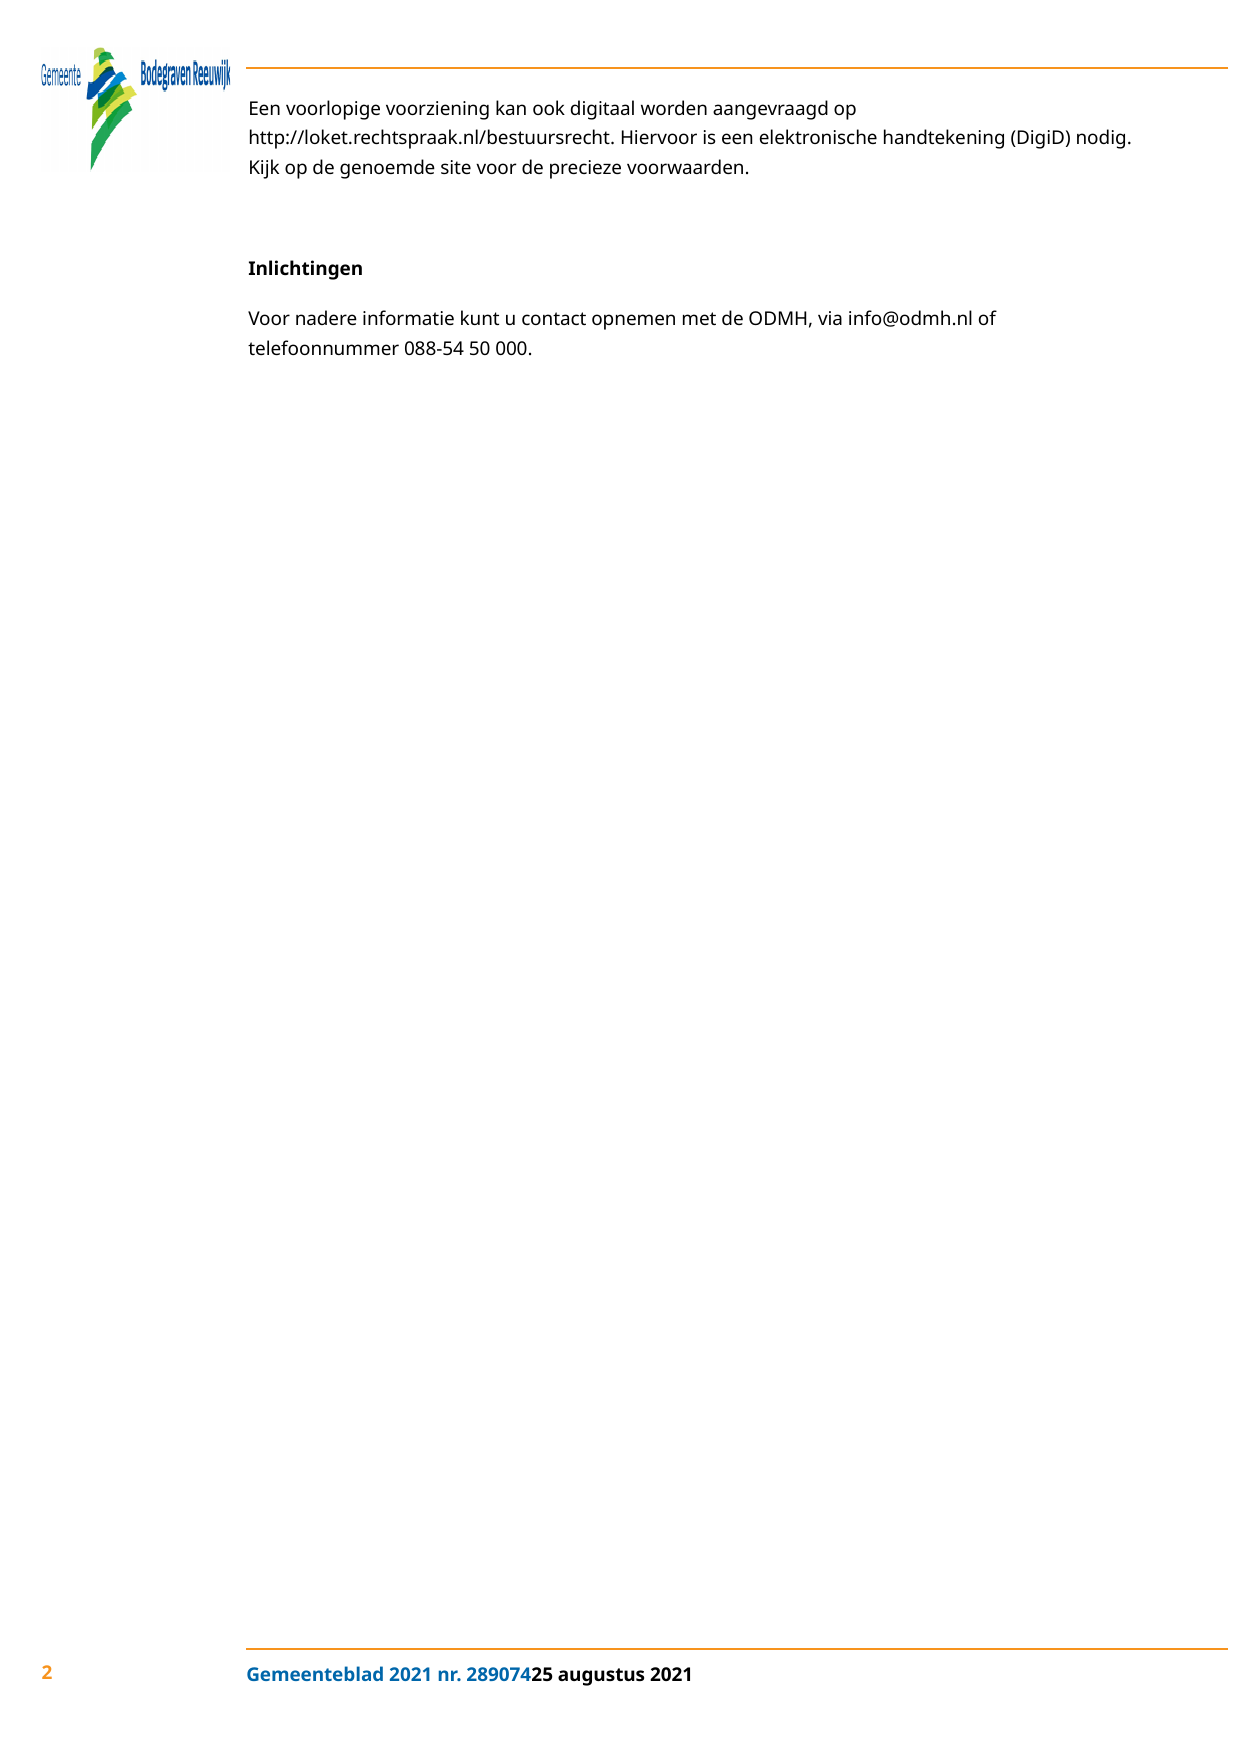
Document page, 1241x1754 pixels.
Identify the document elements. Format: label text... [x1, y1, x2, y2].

text Voor nadere informatie kunt u contact opnemen met de ODMH, via info@odmh.nl of telefoonnummer 088-54 50 000. [248, 305, 1152, 361]
picture [41, 47, 231, 172]
text Een voorlopige voorziening kan ook digitaal worden aangevraagd op http://loket.rechtspraak.nl/bestuursrecht. Hiervoor is een elektronische handtekening (DigiD) nodig. Kijk op de genoemde site voor de precieze voorwaarden. [248, 95, 1152, 180]
text Inlichtingen [248, 255, 1152, 281]
